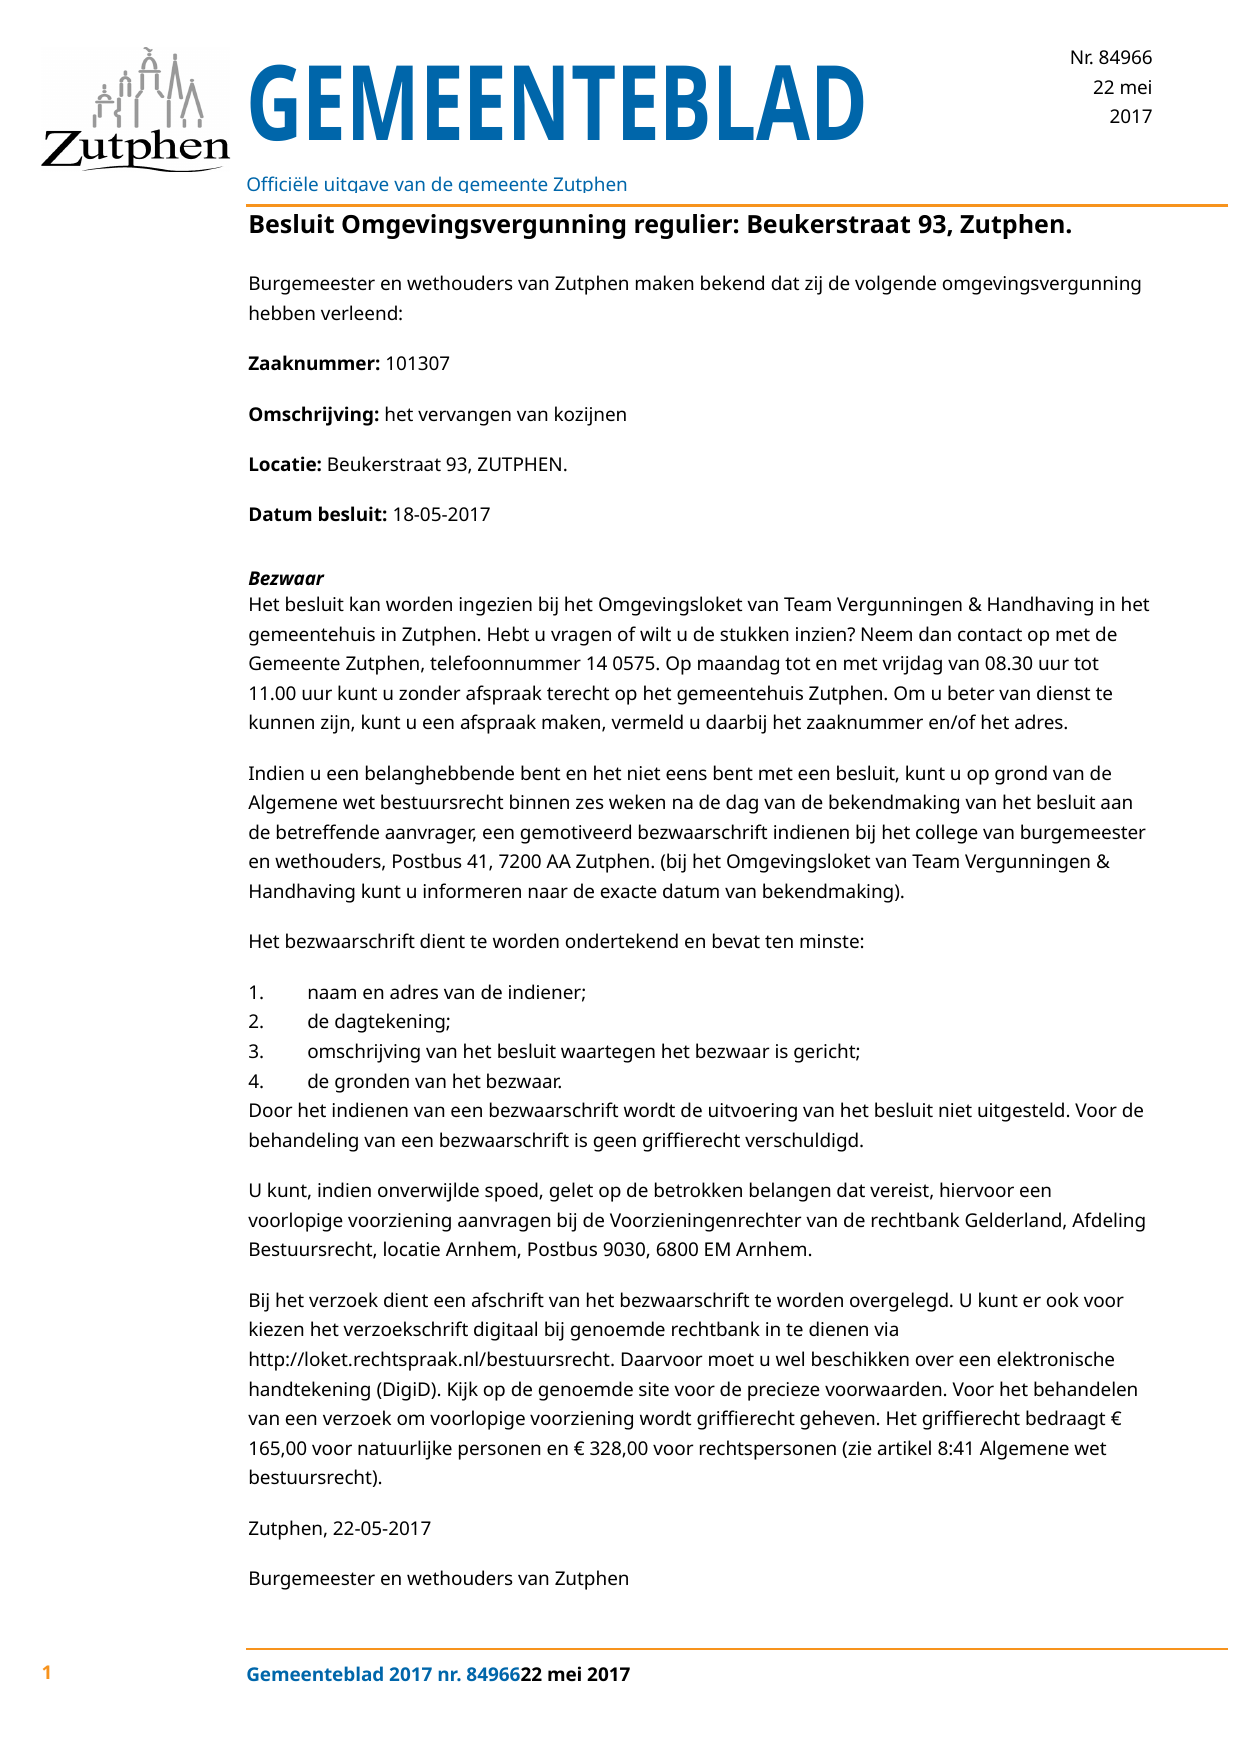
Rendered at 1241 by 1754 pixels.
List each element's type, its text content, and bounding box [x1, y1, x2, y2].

text Burgemeester en wethouders van Zutphen maken bekend dat zij de volgende omgevingsvergunning hebben verleend: [248, 270, 1152, 326]
text Door het indienen van een bezwaarschrift wordt de uitvoering van het besluit niet uitgesteld. Voor de behandeling van een bezwaarschrift is geen griffierecht verschuldigd. [248, 1097, 1152, 1153]
picture [41, 47, 231, 172]
text Het besluit kan worden ingezien bij het Omgevingsloket van Team Vergunningen & Handhaving in het gemeentehuis in Zutphen. Hebt u vragen of wilt u de stukken inzien? Neem dan contact op met de Gemeente Zutphen, telefoonnummer 14 0575. Op maandag tot en met vrijdag van 08.30 uur tot 11.00 uur kunt u zonder afspraak terecht op het gemeentehuis Zutphen. Om u beter van dienst te kunnen zijn, kunt u een afspraak maken, vermeld u daarbij het zaaknummer en/of het adres. [248, 591, 1152, 735]
text Bij het verzoek dient een afschrift van het bezwaarschrift te worden overgelegd. U kunt er ook voor kiezen het verzoekschrift digitaal bij genoemde rechtbank in te dienen via http://loket.rechtspraak.nl/bestuursrecht. Daarvoor moet u wel beschikken over een elektronische handtekening (DigiD). Kijk op de genoemde site voor de precieze voorwaarden. Voor het behandelen van een verzoek om voorlopige voorziening wordt griffierecht geheven. Het griffierecht bedraagt € 165,00 voor natuurlijke personen en € 328,00 voor rechtspersonen (zie artikel 8:41 Algemene wet bestuursrecht). [248, 1287, 1152, 1490]
text Omschrijving: het vervangen van kozijnen [248, 401, 1152, 426]
list omschrijving van het besluit waartegen het bezwaar is gericht; [248, 1038, 1152, 1064]
text Datum besluit: 18-05-2017 [248, 502, 1152, 527]
text Zaaknummer: 101307 [248, 350, 1152, 376]
text Indien u een belanghebbende bent en het niet eens bent met een besluit, kunt u op grond van de Algemene wet bestuursrecht binnen zes weken na de dag van de bekendmaking van het besluit aan de betreffende aanvrager, een gemotiveerd bezwaarschrift indienen bij het college van burgemeester en wethouders, Postbus 41, 7200 AA Zutphen. (bij het Omgevingsloket van Team Vergunningen & Handhaving kunt u informeren naar de exacte datum van bekendmaking). [248, 760, 1152, 904]
list de gronden van het bezwaar. [248, 1068, 1152, 1094]
text Locatie: Beukerstraat 93, ZUTPHEN. [248, 451, 1152, 477]
text U kunt, indien onverwijlde spoed, gelet op de betrokken belangen dat vereist, hiervoor een voorlopige voorziening aanvragen bij de Voorzieningenrechter van de rechtbank Gelderland, Afdeling Bestuursrecht, locatie Arnhem, Postbus 9030, 6800 EM Arnhem. [248, 1177, 1152, 1262]
text Bezwaar [248, 566, 1152, 591]
text Het bezwaarschrift dient te worden ondertekend en bevat ten minste: [248, 929, 1152, 954]
list de dagtekening; [248, 1009, 1152, 1034]
list naam en adres van de indiener; [248, 979, 1152, 1005]
text Besluit Omgevingsvergunning regulier: Beukerstraat 93, Zutphen. [248, 207, 1152, 241]
text Burgemeester en wethouders van Zutphen [248, 1565, 1152, 1591]
text Zutphen, 22-05-2017 [248, 1515, 1152, 1541]
